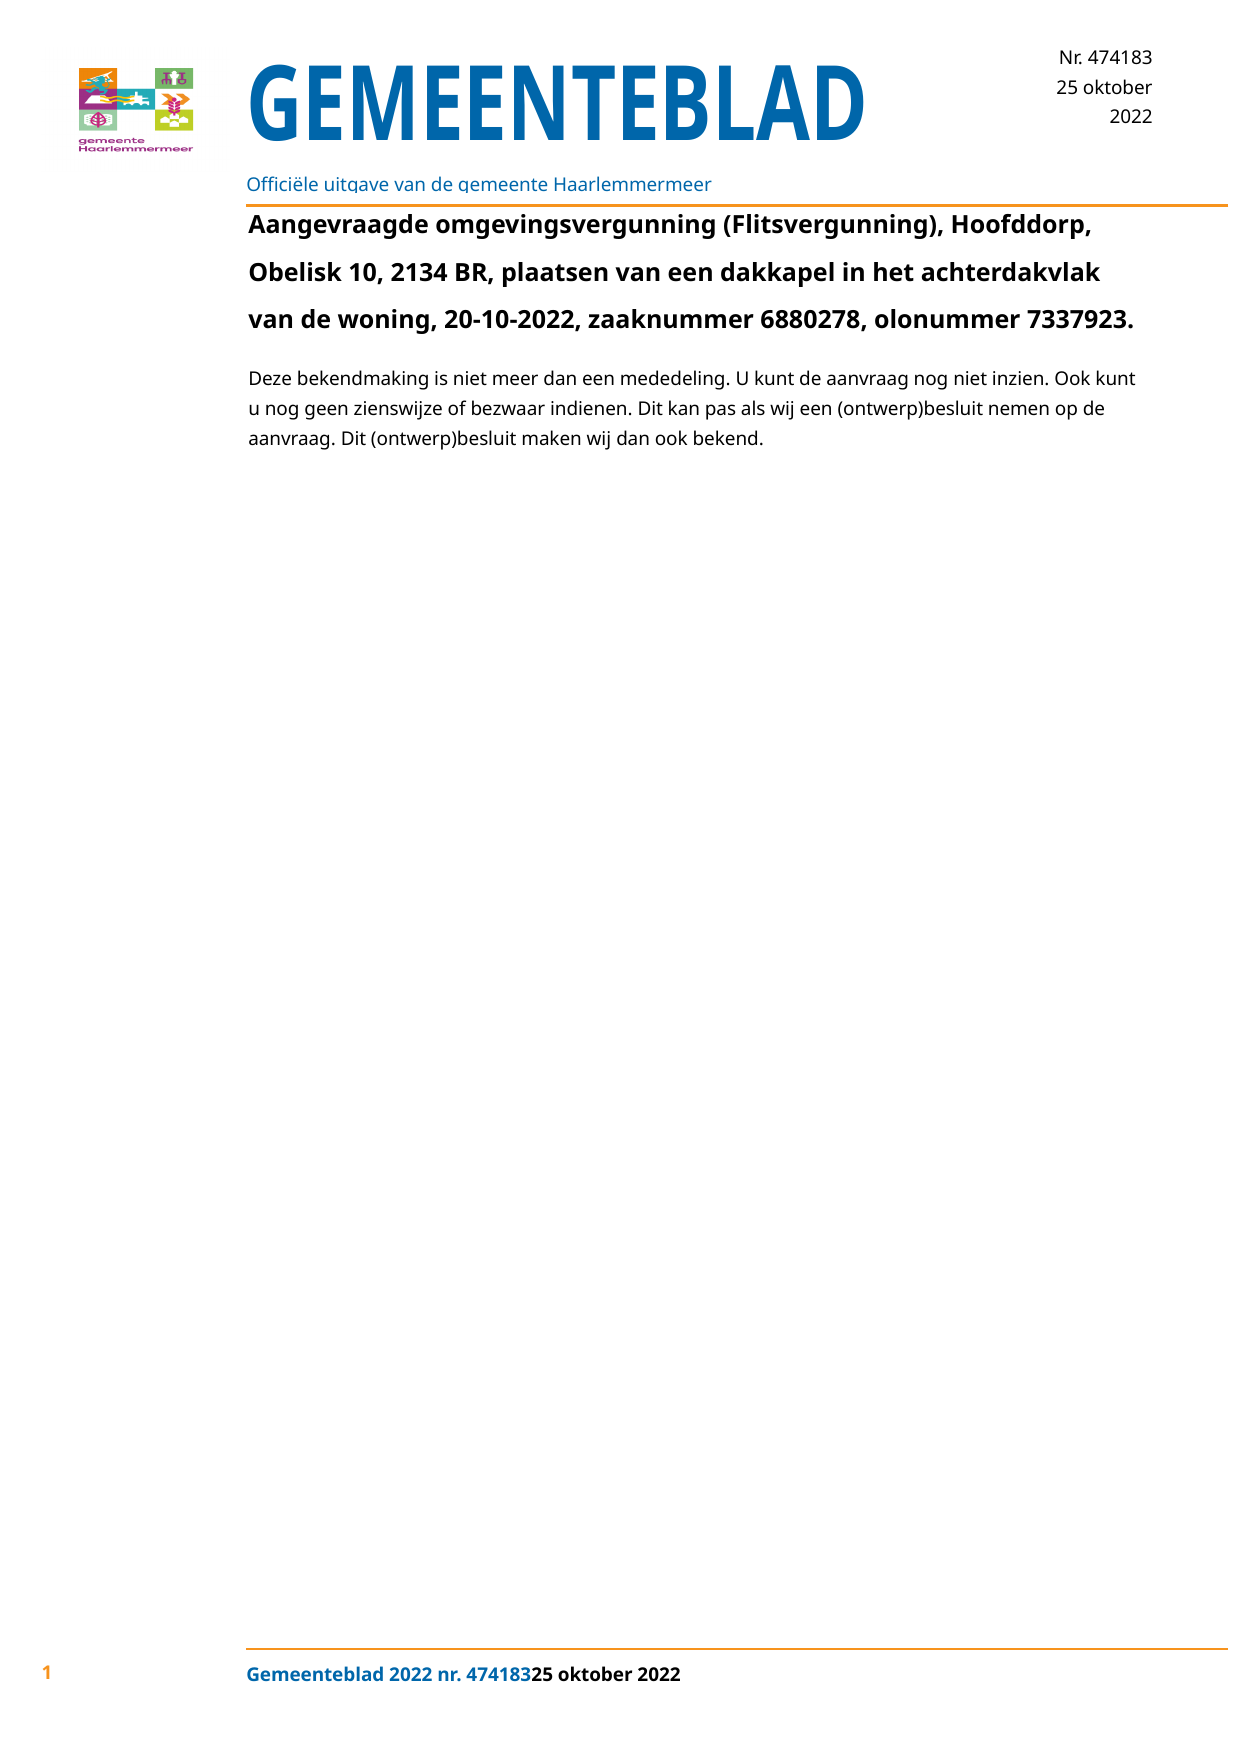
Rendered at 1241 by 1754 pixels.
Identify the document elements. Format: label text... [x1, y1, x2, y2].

text Deze bekendmaking is niet meer dan een mededeling. U kunt de aanvraag nog niet inzien. Ook kunt u nog geen zienswijze of bezwaar indienen. Dit kan pas als wij een (ontwerp)besluit nemen op de aanvraag. Dit (ontwerp)besluit maken wij dan ook bekend. [248, 366, 1152, 450]
picture [41, 47, 231, 172]
text Aangevraagde omgevingsvergunning (Flitsvergunning), Hoofddorp, Obelisk 10, 2134 BR, plaatsen van een dakkapel in het achterdakvlak van de woning, 20-10-2022, zaaknummer 6880278, olonummer 7337923. [248, 207, 1152, 336]
